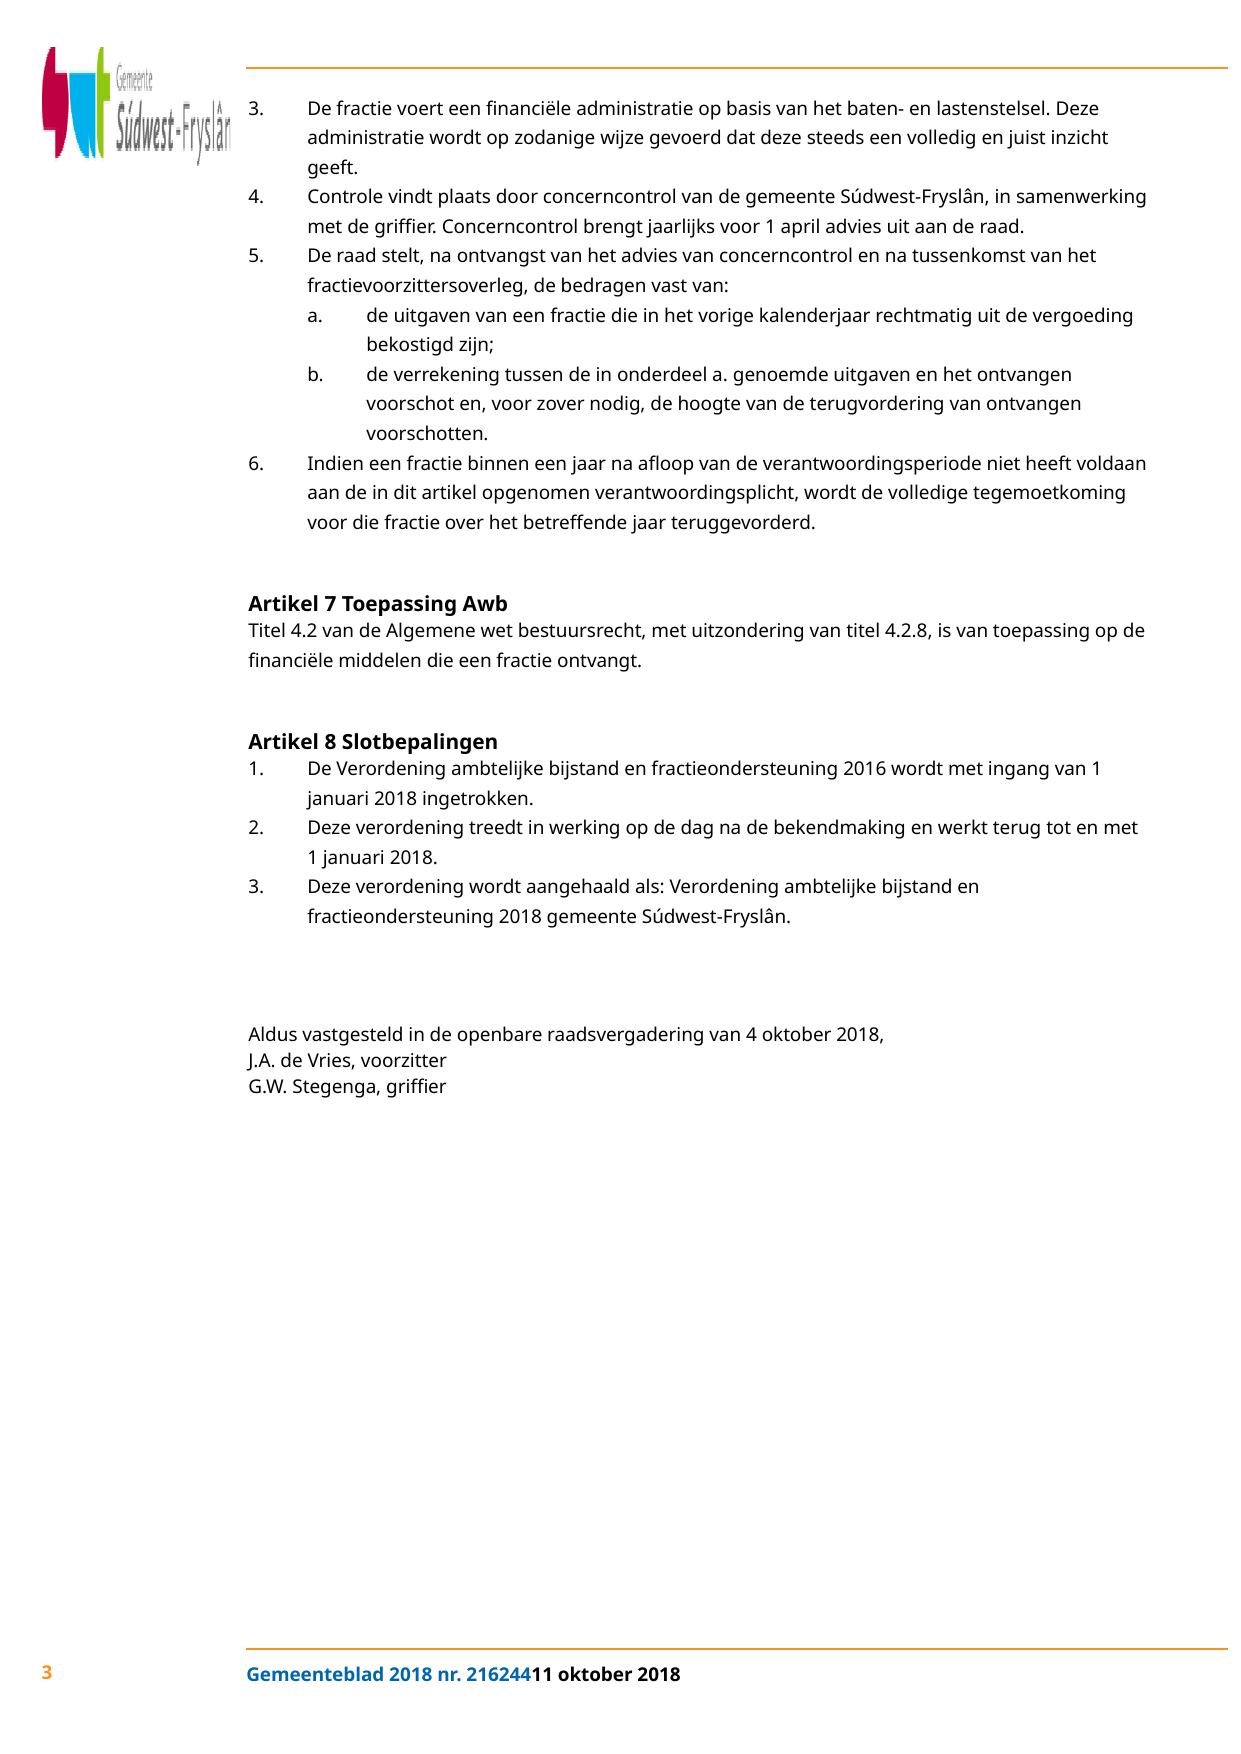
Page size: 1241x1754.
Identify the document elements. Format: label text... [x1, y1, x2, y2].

text J.A. de Vries, voorzitter [248, 1047, 1152, 1073]
picture [41, 47, 231, 172]
text Aldus vastgesteld in de openbare raadsvergadering van 4 oktober 2018, [248, 1022, 1152, 1047]
list Indien een fractie binnen een jaar na afloop van de verantwoordingsperiode niet heeft voldaan aan de in dit artikel opgenomen verantwoordingsplicht, wordt de volledige tegemoetkoming voor die fractie over het betreffende jaar teruggevorderd. [248, 450, 1152, 535]
list De fractie voert een financiële administratie op basis van het baten- en lastenstelsel. Deze administratie wordt op zodanige wijze gevoerd dat deze steeds een volledig en juist inzicht geeft. [248, 95, 1152, 180]
text Titel 4.2 van de Algemene wet bestuursrecht, met uitzondering van titel 4.2.8, is van toepassing op de financiële middelen die een fractie ontvangt. [248, 617, 1152, 673]
list de verrekening tussen de in onderdeel a. genoemde uitgaven en het ontvangen voorschot en, voor zover nodig, de hoogte van de terugvordering van ontvangen voorschotten. [307, 361, 1152, 446]
list De raad stelt, na ontvangst van het advies van concerncontrol en na tussenkomst van het fractievoorzittersoverleg, de bedragen vast van: [248, 243, 1152, 298]
list Deze verordening wordt aangehaald als: Verordening ambtelijke bijstand en fractieondersteuning 2018 gemeente Súdwest-Fryslân. [248, 874, 1152, 929]
list Controle vindt plaats door concerncontrol van de gemeente Súdwest-Fryslân, in samenwerking met de griffier. Concerncontrol brengt jaarlijks voor 1 april advies uit aan de raad. [248, 183, 1152, 239]
list De Verordening ambtelijke bijstand en fractieondersteuning 2016 wordt met ingang van 1 januari 2018 ingetrokken. [248, 755, 1152, 811]
text G.W. Stegenga, griffier [248, 1073, 1152, 1099]
list Deze verordening treedt in werking op de dag na de bekendmaking en werkt terug tot en met 1 januari 2018. [248, 814, 1152, 870]
text Artikel 8 Slotbepalingen [248, 727, 1152, 755]
list de uitgaven van een fractie die in het vorige kalenderjaar rechtmatig uit de vergoeding bekostigd zijn; [307, 302, 1152, 357]
text Artikel 7 Toepassing Awb [248, 589, 1152, 617]
